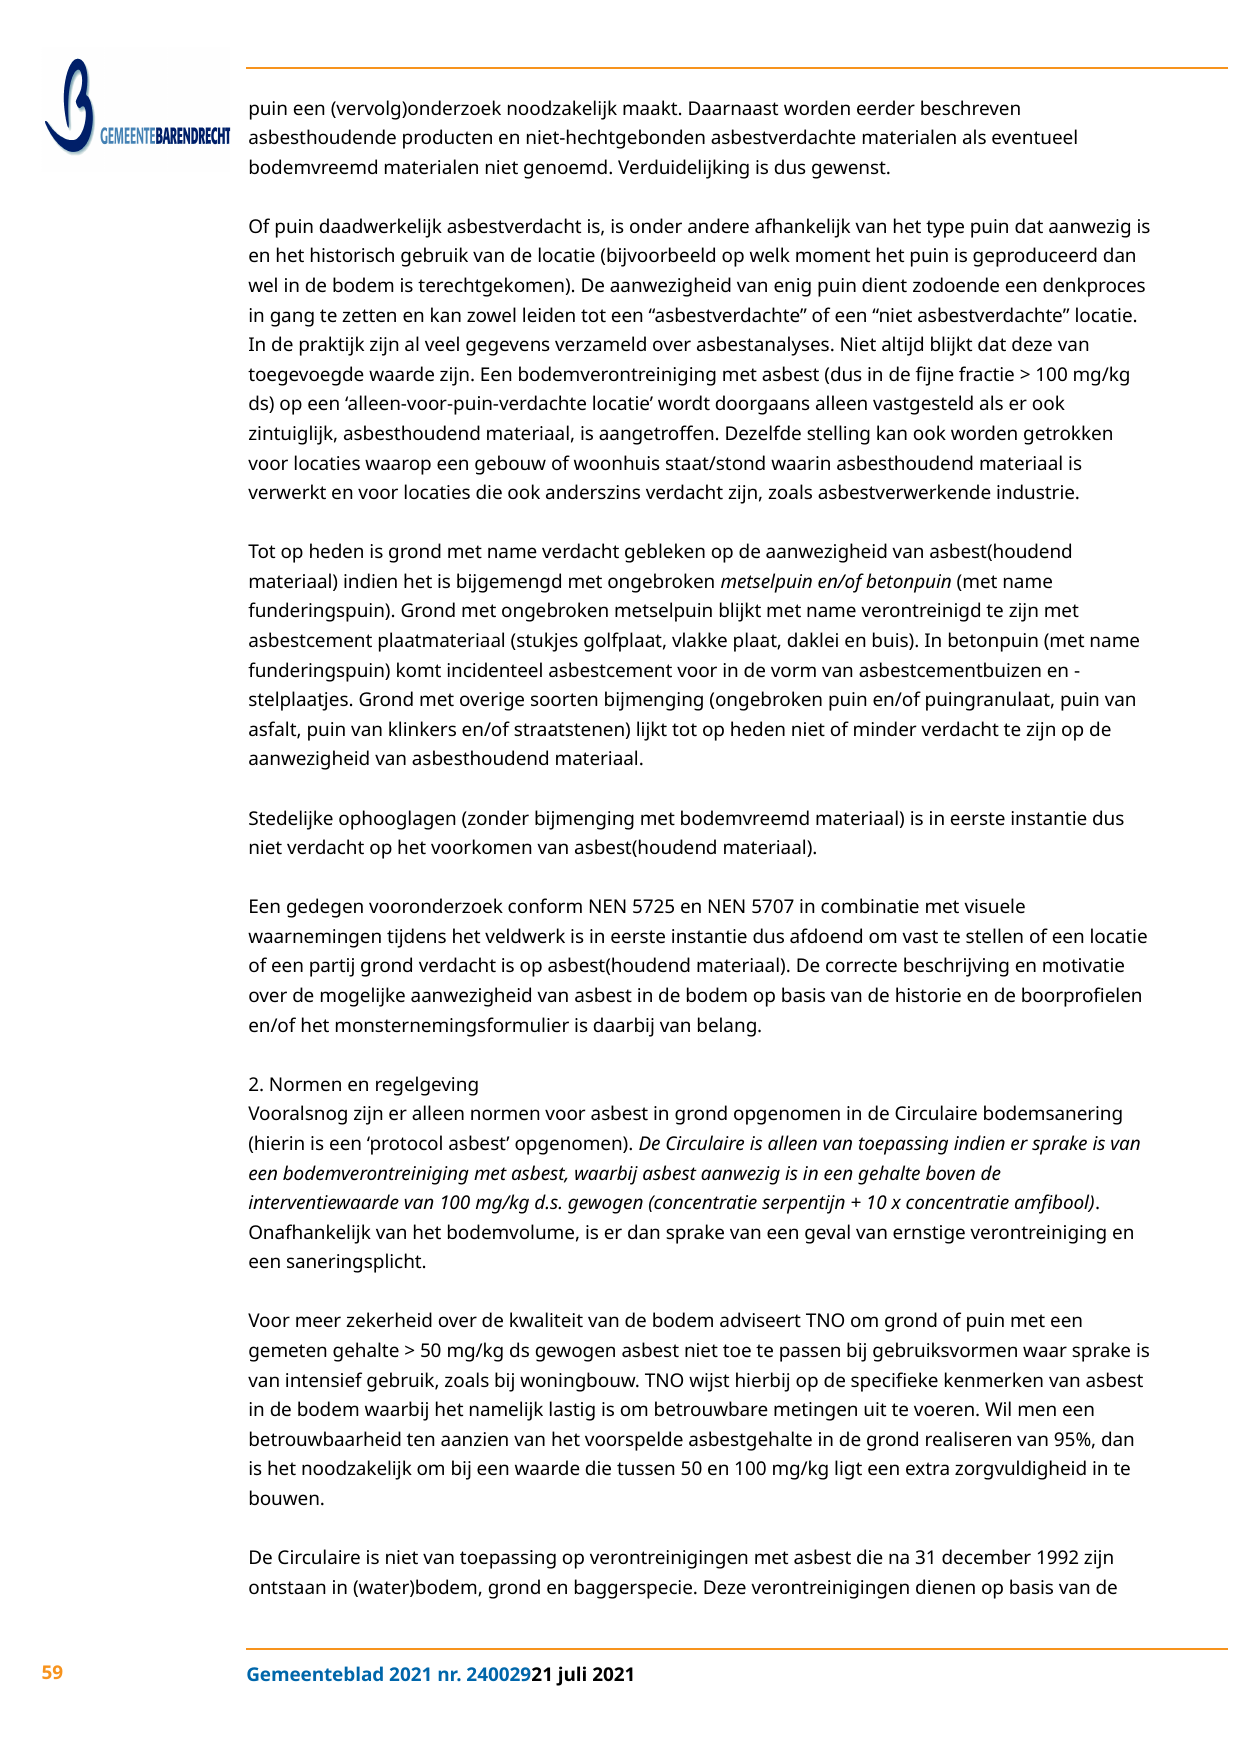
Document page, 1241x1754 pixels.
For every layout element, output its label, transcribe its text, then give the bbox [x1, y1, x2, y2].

text Vooralsnog zijn er alleen normen voor asbest in grond opgenomen in de Circulaire bodemsanering (hierin is een ‘protocol asbest’ opgenomen). De Circulaire is alleen van toepassing indien er sprake is van een bodemverontreiniging met asbest, waarbij asbest aanwezig is in een gehalte boven de interventiewaarde van 100 mg/kg d.s. gewogen (concentratie serpentijn + 10 x concentratie amfibool). Onafhankelijk van het bodemvolume, is er dan sprake van een geval van ernstige verontreiniging en een saneringsplicht. [248, 1101, 1152, 1274]
text Voor meer zekerheid over de kwaliteit van de bodem adviseert TNO om grond of puin met een gemeten gehalte > 50 mg/kg ds gewogen asbest niet toe te passen bij gebruiksvormen waar sprake is van intensief gebruik, zoals bij woningbouw. TNO wijst hierbij op de specifieke kenmerken van asbest in de bodem waarbij het namelijk lastig is om betrouwbare metingen uit te voeren. Wil men een betrouwbaarheid ten aanzien van het voorspelde asbestgehalte in de grond realiseren van 95%, dan is het noodzakelijk om bij een waarde die tussen 50 en 100 mg/kg ligt een extra zorgvuldigheid in te bouwen. [248, 1308, 1152, 1511]
text Of puin daadwerkelijk asbestverdacht is, is onder andere afhankelijk van het type puin dat aanwezig is en het historisch gebruik van de locatie (bijvoorbeeld op welk moment het puin is geproduceerd dan wel in de bodem is terechtgekomen). De aanwezigheid van enig puin dient zodoende een denkproces in gang te zetten en kan zowel leiden tot een “asbestverdachte” of een “niet asbestverdachte” locatie. [248, 213, 1152, 328]
text puin een (vervolg)onderzoek noodzakelijk maakt. Daarnaast worden eerder beschreven asbesthoudende producten en niet-hechtgebonden asbestverdachte materialen als eventueel bodemvreemd materialen niet genoemd. Verduidelijking is dus gewenst. [248, 95, 1152, 180]
picture [41, 47, 231, 172]
text De Circulaire is niet van toepassing op verontreinigingen met asbest die na 31 december 1992 zijn ontstaan in (water)bodem, grond en baggerspecie. Deze verontreinigingen dienen op basis van de [248, 1544, 1152, 1600]
text 2. Normen en regelgeving [248, 1071, 1152, 1097]
text Een gedegen vooronderzoek conform NEN 5725 en NEN 5707 in combinatie met visuele waarnemingen tijdens het veldwerk is in eerste instantie dus afdoend om vast te stellen of een locatie of een partij grond verdacht is op asbest(houdend materiaal). De correcte beschrijving en motivatie over de mogelijke aanwezigheid van asbest in de bodem op basis van de historie en de boorprofielen en/of het monsternemingsformulier is daarbij van belang. [248, 893, 1152, 1038]
text In de praktijk zijn al veel gegevens verzameld over asbestanalyses. Niet altijd blijkt dat deze van toegevoegde waarde zijn. Een bodemverontreiniging met asbest (dus in de fijne fractie > 100 mg/kg ds) op een ‘alleen-voor-puin-verdachte locatie’ wordt doorgaans alleen vastgesteld als er ook zintuiglijk, asbesthoudend materiaal, is aangetroffen. Dezelfde stelling kan ook worden getrokken voor locaties waarop een gebouw of woonhuis staat/stond waarin asbesthoudend materiaal is verwerkt en voor locaties die ook anderszins verdacht zijn, zoals asbestverwerkende industrie. [248, 331, 1152, 505]
text Stedelijke ophooglagen (zonder bijmenging met bodemvreemd materiaal) is in eerste instantie dus niet verdacht op het voorkomen van asbest(houdend materiaal). [248, 805, 1152, 860]
text Tot op heden is grond met name verdacht gebleken op de aanwezigheid van asbest(houdend materiaal) indien het is bijgemengd met ongebroken metselpuin en/of betonpuin (met name funderingspuin). Grond met ongebroken metselpuin blijkt met name verontreinigd te zijn met asbestcement plaatmateriaal (stukjes golfplaat, vlakke plaat, daklei en buis). In betonpuin (met name funderingspuin) komt incidenteel asbestcement voor in de vorm van asbestcementbuizen en -stelplaatjes. Grond met overige soorten bijmenging (ongebroken puin en/of puingranulaat, puin van asfalt, puin van klinkers en/of straatstenen) lijkt tot op heden niet of minder verdacht te zijn op de aanwezigheid van asbesthoudend materiaal. [248, 538, 1152, 771]
